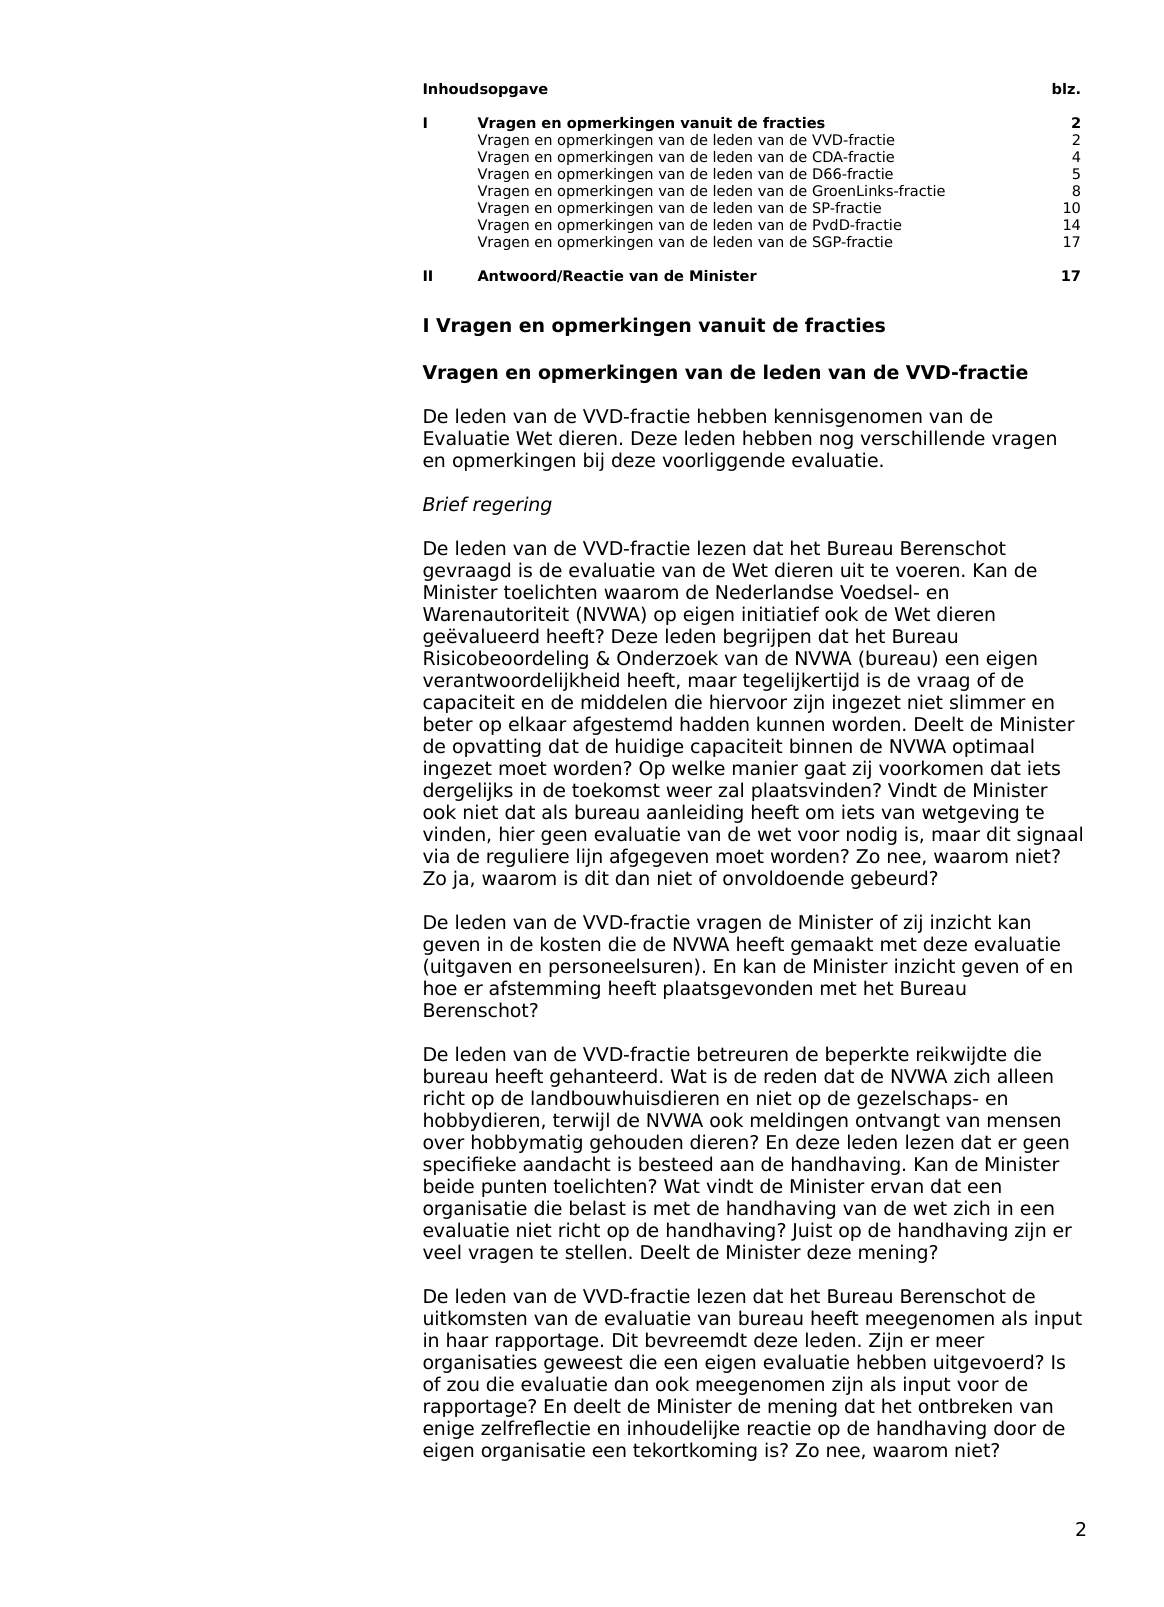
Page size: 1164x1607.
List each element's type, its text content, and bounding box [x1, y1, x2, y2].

table_cell 17 [1013, 268, 1087, 285]
table_cell [422, 234, 471, 251]
table_cell Vragen en opmerkingen van de leden van de D66-fractie [471, 166, 1013, 183]
table_cell Vragen en opmerkingen van de leden van de CDA-fractie [471, 149, 1013, 166]
subtitle Brief regering [422, 494, 1087, 516]
table_cell [422, 217, 471, 234]
table_cell 14 [1013, 217, 1087, 234]
table_cell [422, 251, 471, 268]
table_cell 17 [1013, 234, 1087, 251]
text De leden van de VVD-fractie betreuren de beperkte reikwijdte die bureau heeft gehanteerd. Wat is de reden dat de NVWA zich alleen richt op de landbouwhuisdieren en niet op de gezelschaps- en hobbydieren, terwijl de NVWA ook meldingen ontvangt van mensen over hobbymatig gehouden dieren? En deze leden lezen dat er geen specifieke aandacht is besteed aan de handhaving. Kan de Minister beide punten toelichten? Wat vindt de Minister ervan dat een organisatie die belast is met de handhaving van de wet zich in een evaluatie niet richt op de handhaving? Juist op de handhaving zijn er veel vragen te stellen. Deelt de Minister deze mening? [422, 1044, 1087, 1264]
subtitle I Vragen en opmerkingen vanuit de fracties [422, 315, 1087, 337]
subtitle Vragen en opmerkingen van de leden van de VVD-fractie [422, 362, 1087, 384]
table_cell [471, 251, 1013, 268]
table_cell I [422, 115, 471, 132]
text De leden van de VVD-fractie lezen dat het Bureau Berenschot gevraagd is de evaluatie van de Wet dieren uit te voeren. Kan de Minister toelichten waarom de Nederlandse Voedsel- en Warenautoriteit (NVWA) op eigen initiatief ook de Wet dieren geëvalueerd heeft? Deze leden begrijpen dat het Bureau Risicobeoordeling & Onderzoek van de NVWA (bureau) een eigen verantwoordelijkheid heeft, maar tegelijkertijd is de vraag of de capaciteit en de middelen die hiervoor zijn ingezet niet slimmer en beter op elkaar afgestemd hadden kunnen worden. Deelt de Minister de opvatting dat de huidige capaciteit binnen de NVWA optimaal ingezet moet worden? Op welke manier gaat zij voorkomen dat iets dergelijks in de toekomst weer zal plaatsvinden? Vindt de Minister ook niet dat als bureau aanleiding heeft om iets van wetgeving te vinden, hier geen evaluatie van de wet voor nodig is, maar dit signaal via de reguliere lijn afgegeven moet worden? Zo nee, waarom niet? Zo ja, waarom is dit dan niet of onvoldoende gebeurd? [422, 538, 1087, 890]
table_cell Vragen en opmerkingen van de leden van de GroenLinks-fractie [471, 183, 1013, 200]
table_cell [471, 98, 1013, 115]
table_header blz. [1013, 81, 1087, 98]
table_cell II [422, 268, 471, 285]
table_cell 4 [1013, 149, 1087, 166]
table_cell 2 [1013, 115, 1087, 132]
text De leden van de VVD-fractie hebben kennisgenomen van de Evaluatie Wet dieren. Deze leden hebben nog verschillende vragen en opmerkingen bij deze voorliggende evaluatie. [422, 406, 1087, 472]
table_cell [422, 98, 471, 115]
table_cell Antwoord/Reactie van de Minister [471, 268, 1013, 285]
table_cell Vragen en opmerkingen van de leden van de SP-fractie [471, 200, 1013, 217]
table_cell [422, 200, 471, 217]
table_cell [1013, 251, 1087, 268]
table_cell 8 [1013, 183, 1087, 200]
table_cell [422, 183, 471, 200]
text De leden van de VVD-fractie vragen de Minister of zij inzicht kan geven in de kosten die de NVWA heeft gemaakt met deze evaluatie (uitgaven en personeelsuren). En kan de Minister inzicht geven of en hoe er afstemming heeft plaatsgevonden met het Bureau Berenschot? [422, 912, 1087, 1022]
table_cell 10 [1013, 200, 1087, 217]
table_header Inhoudsopgave [422, 81, 1013, 98]
table_cell [422, 132, 471, 149]
table_cell Vragen en opmerkingen van de leden van de VVD-fractie [471, 132, 1013, 149]
table_cell 5 [1013, 166, 1087, 183]
table_cell [1013, 98, 1087, 115]
table_cell [422, 166, 471, 183]
table_cell 2 [1013, 132, 1087, 149]
table_cell Vragen en opmerkingen van de leden van de PvdD-fractie [471, 217, 1013, 234]
table_cell Vragen en opmerkingen van de leden van de SGP-fractie [471, 234, 1013, 251]
table_cell Vragen en opmerkingen vanuit de fracties [471, 115, 1013, 132]
text De leden van de VVD-fractie lezen dat het Bureau Berenschot de uitkomsten van de evaluatie van bureau heeft meegenomen als input in haar rapportage. Dit bevreemdt deze leden. Zijn er meer organisaties geweest die een eigen evaluatie hebben uitgevoerd? Is of zou die evaluatie dan ook meegenomen zijn als input voor de rapportage? En deelt de Minister de mening dat het ontbreken van enige zelfreflectie en inhoudelijke reactie op de handhaving door de eigen organisatie een tekortkoming is? Zo nee, waarom niet? [422, 1286, 1087, 1462]
table_cell [422, 149, 471, 166]
